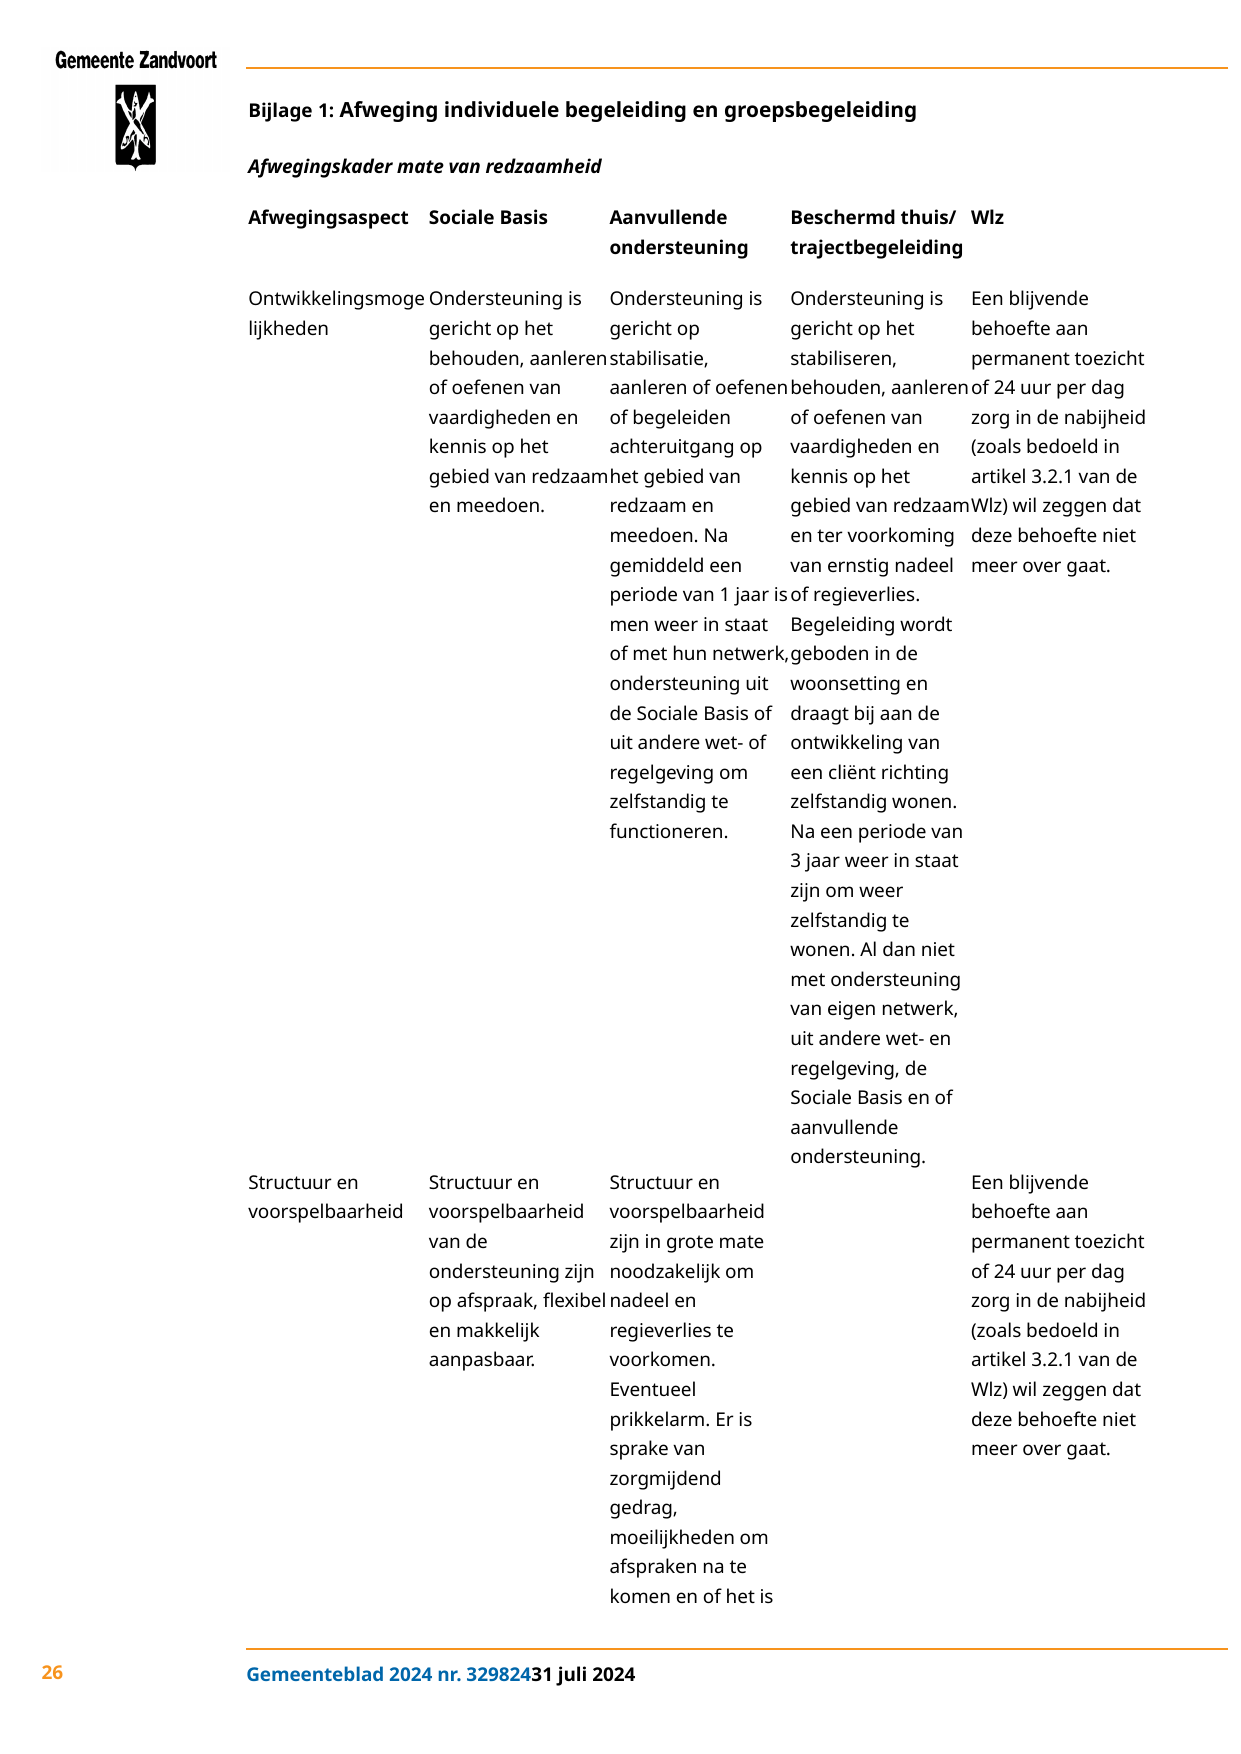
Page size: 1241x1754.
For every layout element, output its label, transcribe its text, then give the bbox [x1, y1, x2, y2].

table_cell Ondersteuning is gericht op het behouden, aanleren of oefenen van vaardigheden en kennis op het gebied van redzaam en meedoen. [429, 286, 609, 1169]
table_cell Afwegingsaspect [248, 205, 429, 260]
table_cell Een blijvende behoefte aan permanent toezicht of 24 uur per dag zorg in de nabijheid (zoals bedoeld in artikel 3.2.1 van de Wlz) wil zeggen dat deze behoefte niet meer over gaat. [971, 286, 1152, 1169]
table_cell Beschermd thuis/ trajectbegeleiding [790, 205, 971, 260]
table_cell Ontwikkelingsmogelijkheden [248, 286, 429, 1169]
table_cell [790, 260, 971, 286]
table_cell Ondersteuning is gericht op het stabiliseren, behouden, aanleren of oefenen van vaardigheden en kennis op het gebied van redzaam en ter voorkoming van ernstig nadeel of regieverlies. Begeleiding wordt geboden in de woonsetting en draagt bij aan de ontwikkeling van een cliënt richting zelfstandig wonen. Na een periode van 3 jaar weer in staat zijn om weer zelfstandig te wonen. Al dan niet met ondersteuning van eigen netwerk, uit andere wet- en regelgeving, de Sociale Basis en of aanvullende ondersteuning. [790, 286, 971, 1169]
table_header Afwegingskader mate van redzaamheid [248, 153, 1152, 179]
table_cell [248, 179, 429, 204]
table_cell [429, 179, 609, 204]
text Bijlage 1: Afweging individuele begeleiding en groepsbegeleiding [248, 95, 1152, 123]
table_cell Wlz [971, 205, 1152, 260]
table_cell Structuur en voorspelbaarheid zijn in grote mate noodzakelijk om nadeel en regieverlies te voorkomen. Eventueel prikkelarm. Er is sprake van zorgmijdend gedrag, moeilijkheden om afspraken na te komen en of het is [609, 1169, 790, 1609]
table_cell Ondersteuning is gericht op stabilisatie, aanleren of oefenen of begeleiden achteruitgang op het gebied van redzaam en meedoen. Na gemiddeld een periode van 1 jaar is men weer in staat of met hun netwerk, ondersteuning uit de Sociale Basis of uit andere wet- of regelgeving om zelfstandig te functioneren. [609, 286, 790, 1169]
table_cell Aanvullende ondersteuning [609, 205, 790, 260]
table_cell [790, 1169, 971, 1609]
table_cell Sociale Basis [429, 205, 609, 260]
table_cell [971, 260, 1152, 286]
table_cell [609, 179, 790, 204]
table_cell [790, 179, 971, 204]
picture [41, 47, 231, 172]
table_cell Structuur en voorspelbaarheid van de ondersteuning zijn op afspraak, flexibel en makkelijk aanpasbaar. [429, 1169, 609, 1609]
table_cell [609, 260, 790, 286]
table_cell [971, 179, 1152, 204]
table_cell [248, 260, 429, 286]
table_cell Een blijvende behoefte aan permanent toezicht of 24 uur per dag zorg in de nabijheid (zoals bedoeld in artikel 3.2.1 van de Wlz) wil zeggen dat deze behoefte niet meer over gaat. [971, 1169, 1152, 1609]
table_cell [429, 260, 609, 286]
table_cell Structuur en voorspelbaarheid [248, 1169, 429, 1609]
